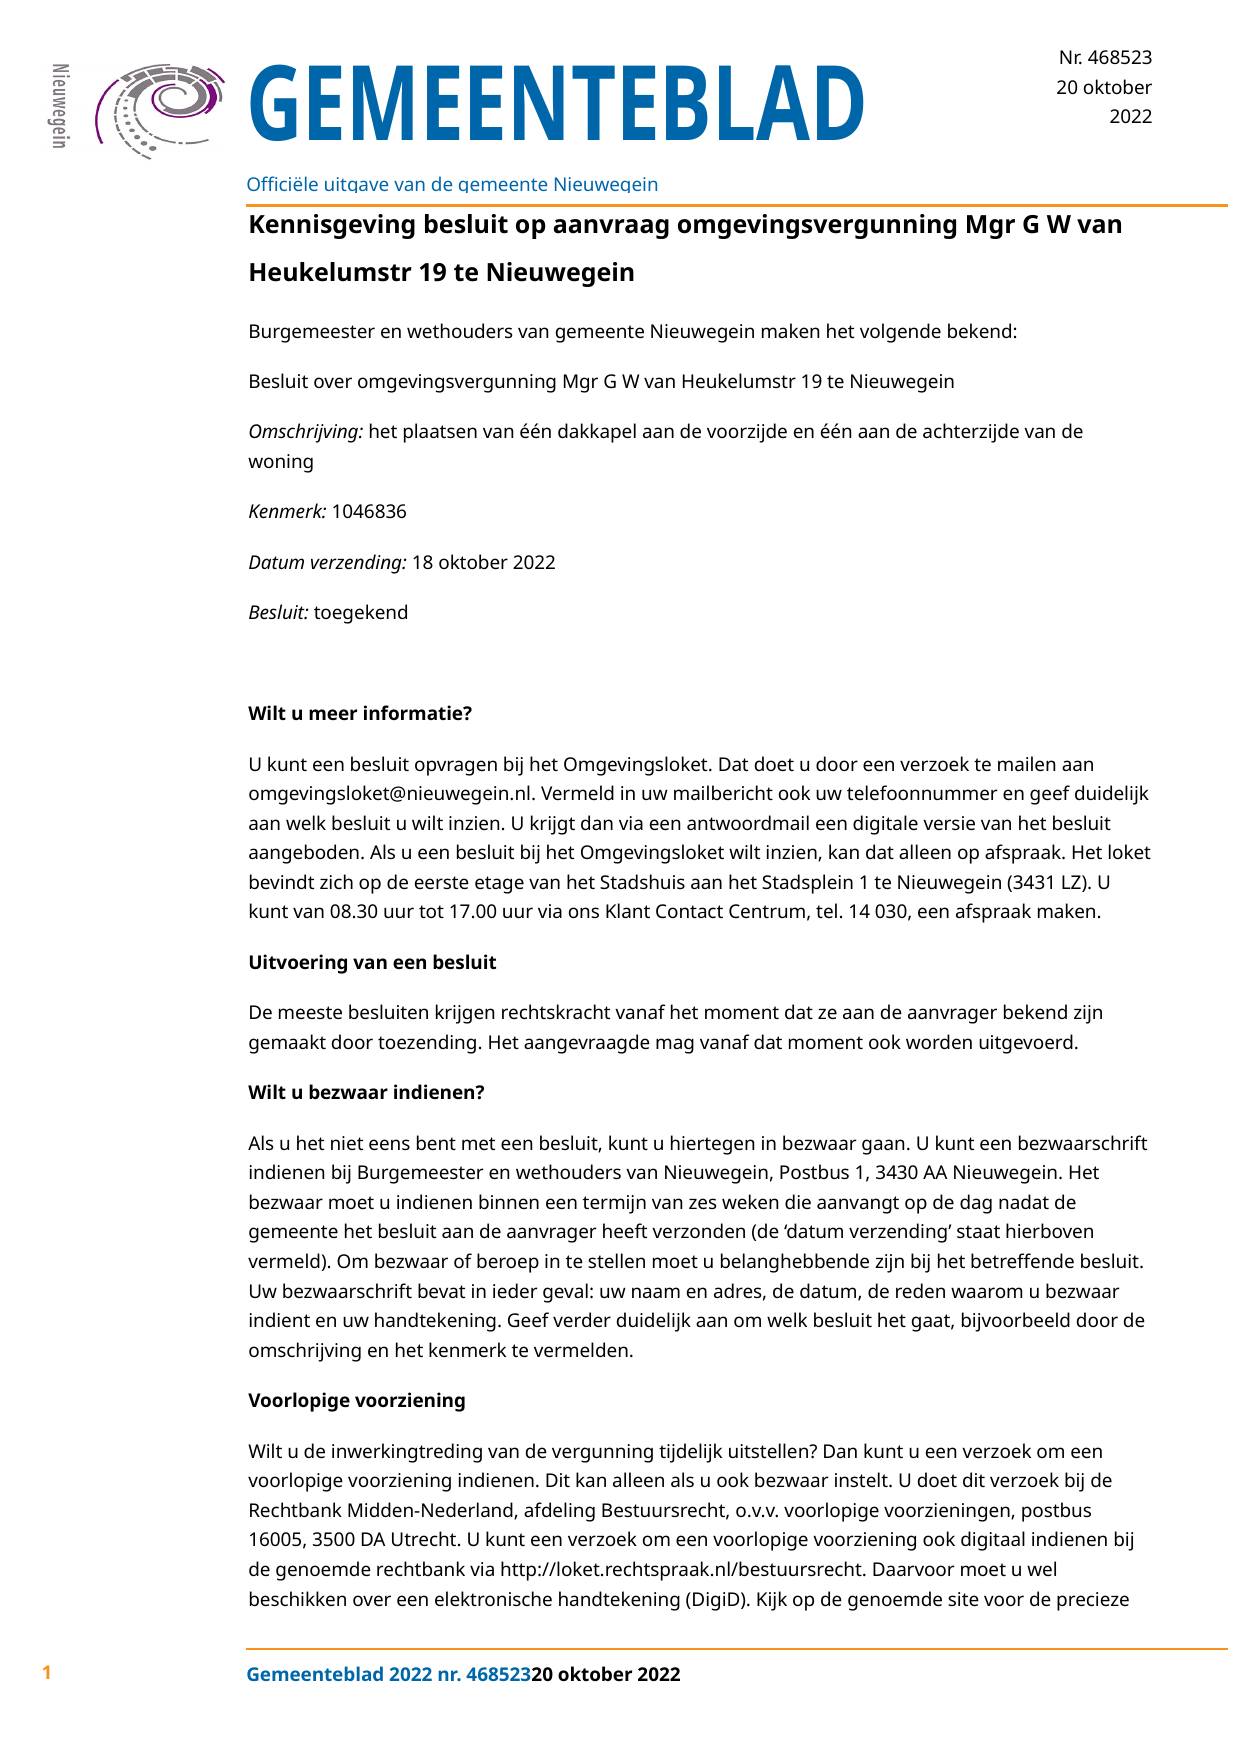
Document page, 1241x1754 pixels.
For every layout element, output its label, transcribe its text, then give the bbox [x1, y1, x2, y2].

text De meeste besluiten krijgen rechtskracht vanaf het moment dat ze aan de aanvrager bekend zijn gemaakt door toezending. Het aangevraagde mag vanaf dat moment ook worden uitgevoerd. [248, 999, 1152, 1055]
text Wilt u de inwerkingtreding van de vergunning tijdelijk uitstellen? Dan kunt u een verzoek om een voorlopige voorziening indienen. Dit kan alleen als u ook bezwaar instelt. U doet dit verzoek bij de Rechtbank Midden-Nederland, afdeling Bestuursrecht, o.v.v. voorlopige voorzieningen, postbus 16005, 3500 DA Utrecht. U kunt een verzoek om een voorlopige voorziening ook digitaal indienen bij de genoemde rechtbank via http://loket.rechtspraak.nl/bestuursrecht. Daarvoor moet u wel beschikken over een elektronische handtekening (DigiD). Kijk op de genoemde site voor de precieze [248, 1438, 1152, 1612]
text Besluit: toegekend [248, 599, 1152, 625]
text Wilt u meer informatie? [248, 700, 1152, 726]
text Uitvoering van een besluit [248, 949, 1152, 975]
text Datum verzending: 18 oktober 2022 [248, 549, 1152, 575]
text Wilt u bezwaar indienen? [248, 1079, 1152, 1105]
text Voorlopige voorziening [248, 1387, 1152, 1413]
text U kunt een besluit opvragen bij het Omgevingsloket. Dat doet u door een verzoek te mailen aan omgevingsloket@nieuwegein.nl. Vermeld in uw mailbericht ook uw telefoonnummer en geef duidelijk aan welk besluit u wilt inzien. U krijgt dan via een antwoordmail een digitale versie van het besluit aangeboden. Als u een besluit bij het Omgevingsloket wilt inzien, kan dat alleen op afspraak. Het loket bevindt zich op de eerste etage van het Stadshuis aan het Stadsplein 1 te Nieuwegein (3431 LZ). U kunt van 08.30 uur tot 17.00 uur via ons Klant Contact Centrum, tel. 14 030, een afspraak maken. [248, 751, 1152, 924]
text Kennisgeving besluit op aanvraag omgevingsvergunning Mgr G W van Heukelumstr 19 te Nieuwegein [248, 207, 1152, 288]
text Burgemeester en wethouders van gemeente Nieuwegein maken het volgende bekend: [248, 318, 1152, 344]
text Kenmerk: 1046836 [248, 499, 1152, 524]
picture [41, 47, 231, 172]
text Als u het niet eens bent met een besluit, kunt u hiertegen in bezwaar gaan. U kunt een bezwaarschrift indienen bij Burgemeester en wethouders van Nieuwegein, Postbus 1, 3430 AA Nieuwegein. Het bezwaar moet u indienen binnen een termijn van zes weken die aanvangt op de dag nadat de gemeente het besluit aan de aanvrager heeft verzonden (de ‘datum verzending’ staat hierboven vermeld). Om bezwaar of beroep in te stellen moet u belanghebbende zijn bij het betreffende besluit. Uw bezwaarschrift bevat in ieder geval: uw naam en adres, de datum, de reden waarom u bezwaar indient en uw handtekening. Geef verder duidelijk aan om welk besluit het gaat, bijvoorbeeld door de omschrijving en het kenmerk te vermelden. [248, 1130, 1152, 1363]
text Besluit over omgevingsvergunning Mgr G W van Heukelumstr 19 te Nieuwegein [248, 368, 1152, 394]
text Omschrijving: het plaatsen van één dakkapel aan de voorzijde en één aan de achterzijde van de woning [248, 419, 1152, 474]
